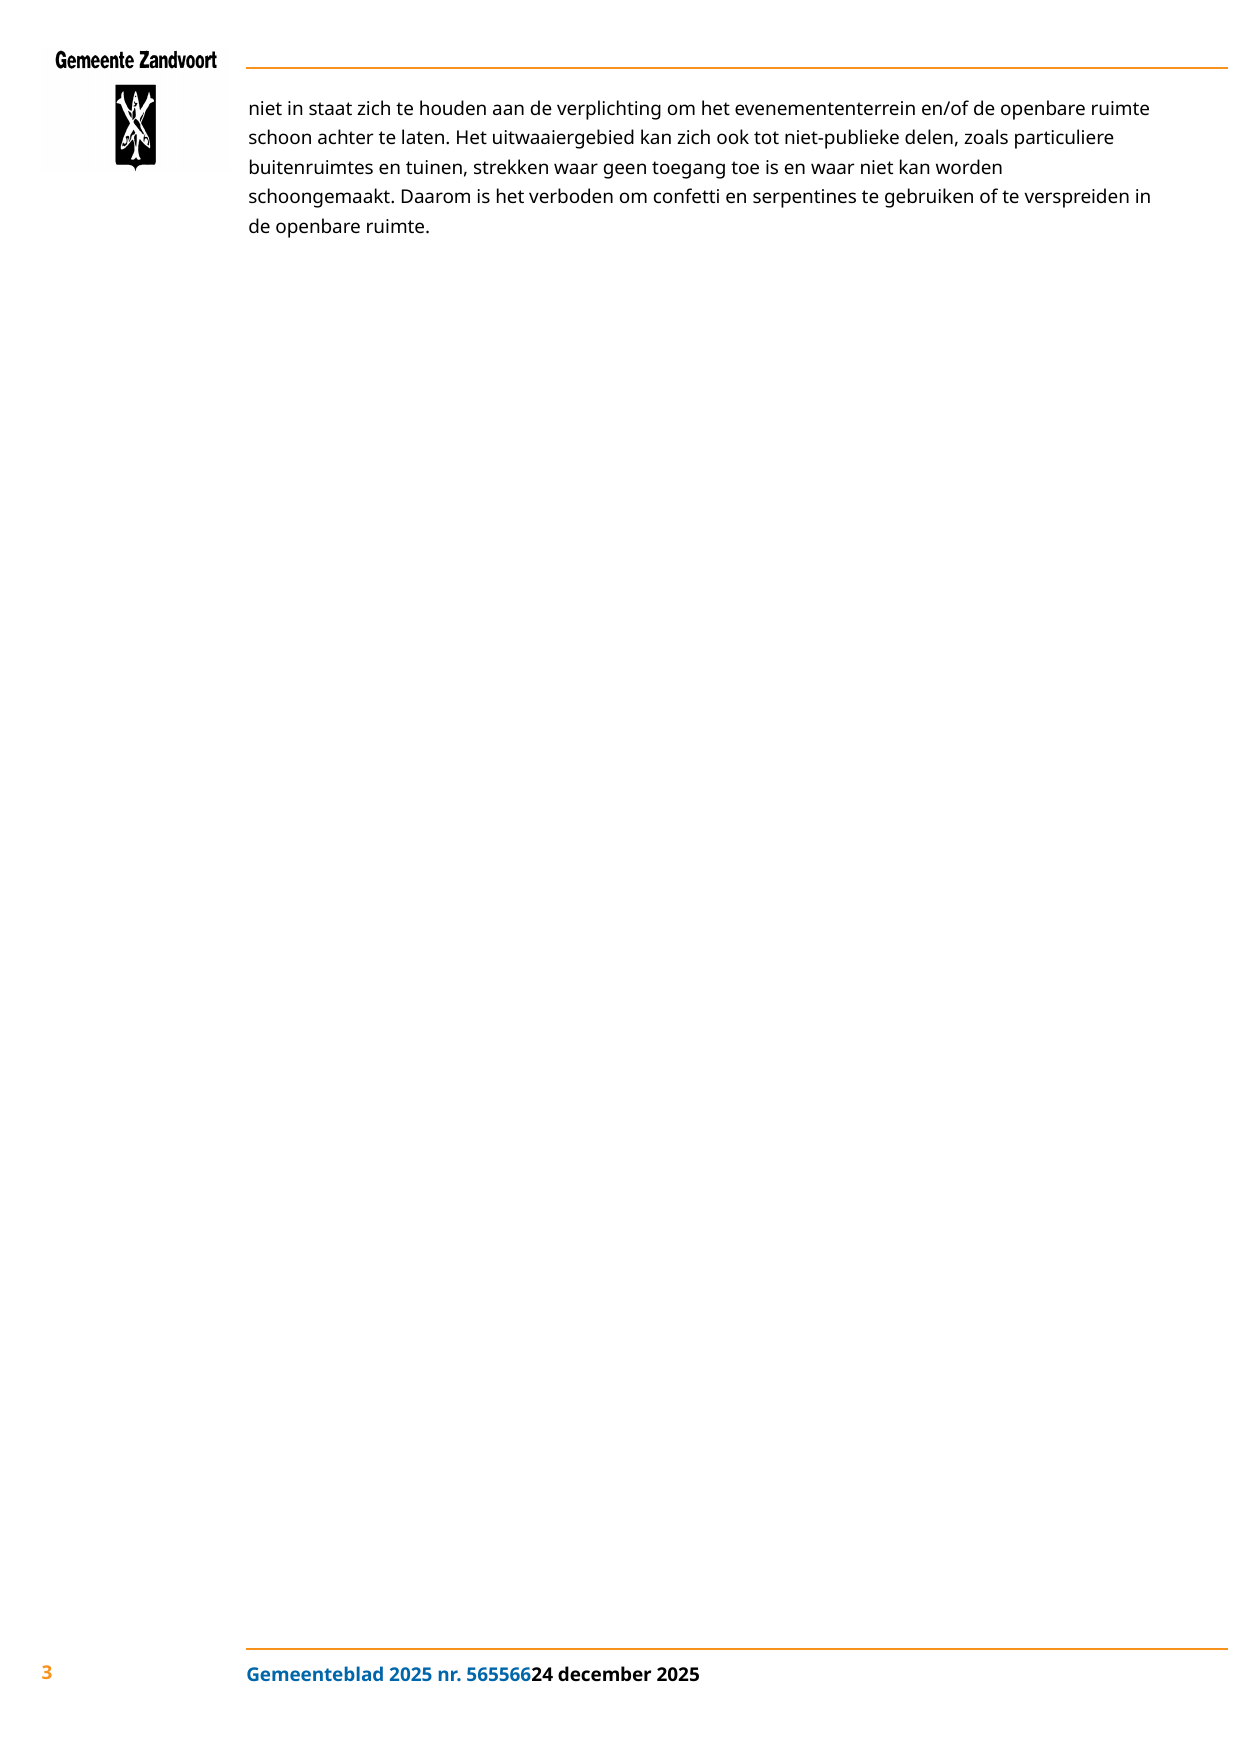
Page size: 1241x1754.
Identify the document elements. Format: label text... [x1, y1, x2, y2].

text niet in staat zich te houden aan de verplichting om het evenemententerrein en/of de openbare ruimte schoon achter te laten. Het uitwaaiergebied kan zich ook tot niet-publieke delen, zoals particuliere buitenruimtes en tuinen, strekken waar geen toegang toe is en waar niet kan worden schoongemaakt. Daarom is het verboden om confetti en serpentines te gebruiken of te verspreiden in de openbare ruimte. [248, 95, 1152, 239]
picture [41, 47, 231, 172]
